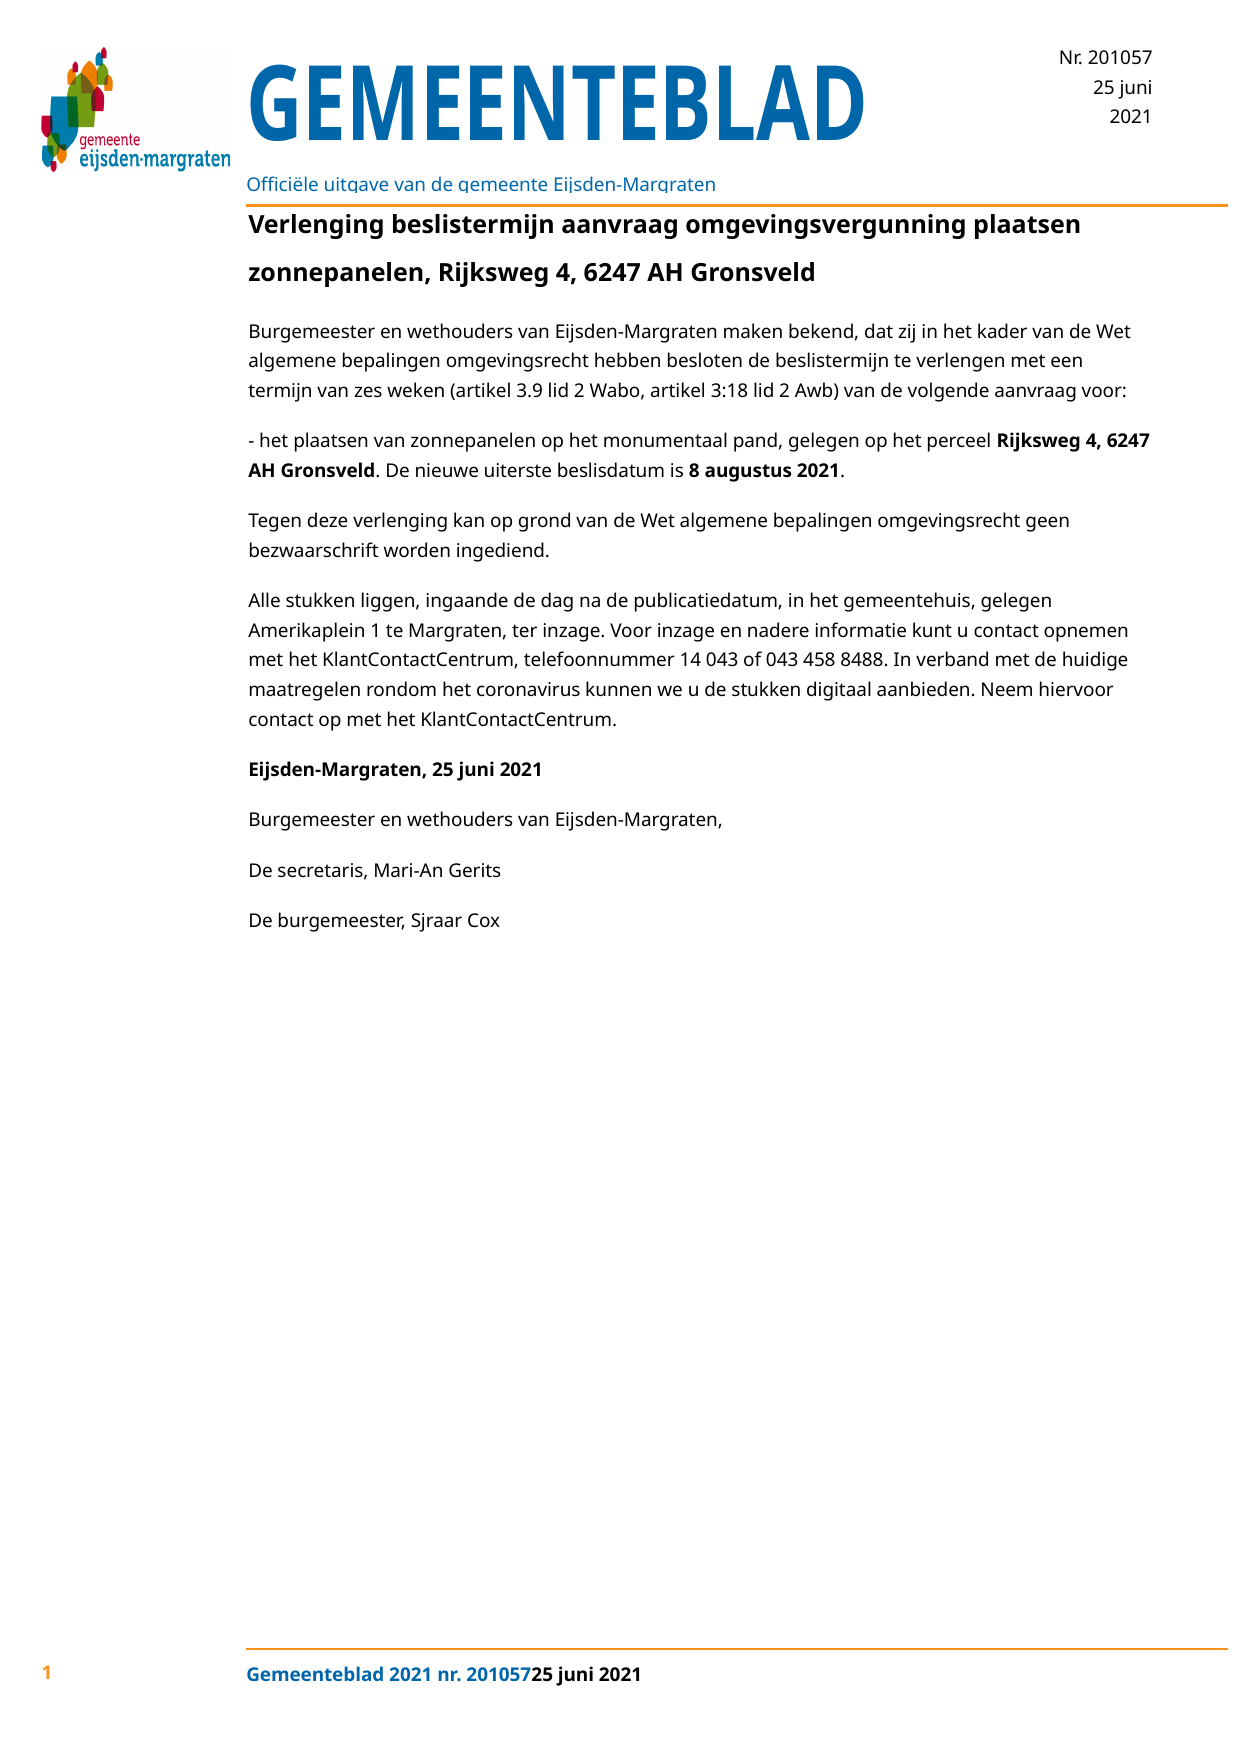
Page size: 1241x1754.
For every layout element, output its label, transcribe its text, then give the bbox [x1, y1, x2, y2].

text - het plaatsen van zonnepanelen op het monumentaal pand, gelegen op het perceel Rijksweg 4, 6247 AH Gronsveld. De nieuwe uiterste beslisdatum is 8 augustus 2021. [248, 427, 1152, 483]
picture [41, 47, 231, 172]
text Verlenging beslistermijn aanvraag omgevingsvergunning plaatsen zonnepanelen, Rijksweg 4, 6247 AH Gronsveld [248, 207, 1152, 288]
text Burgemeester en wethouders van Eijsden-Margraten, [248, 807, 1152, 832]
text De burgemeester, Sjraar Cox [248, 907, 1152, 933]
text Burgemeester en wethouders van Eijsden-Margraten maken bekend, dat zij in het kader van de Wet algemene bepalingen omgevingsrecht hebben besloten de beslistermijn te verlengen met een termijn van zes weken (artikel 3.9 lid 2 Wabo, artikel 3:18 lid 2 Awb) van de volgende aanvraag voor: [248, 318, 1152, 403]
text Tegen deze verlenging kan op grond van de Wet algemene bepalingen omgevingsrecht geen bezwaarschrift worden ingediend. [248, 507, 1152, 563]
text Eijsden-Margraten, 25 juni 2021 [248, 756, 1152, 782]
text De secretaris, Mari-An Gerits [248, 857, 1152, 883]
text Alle stukken liggen, ingaande de dag na de publicatiedatum, in het gemeentehuis, gelegen Amerikaplein 1 te Margraten, ter inzage. Voor inzage en nadere informatie kunt u contact opnemen met het KlantContactCentrum, telefoonnummer 14 043 of 043 458 8488. In verband met de huidige maatregelen rondom het coronavirus kunnen we u de stukken digitaal aanbieden. Neem hiervoor contact op met het KlantContactCentrum. [248, 587, 1152, 732]
